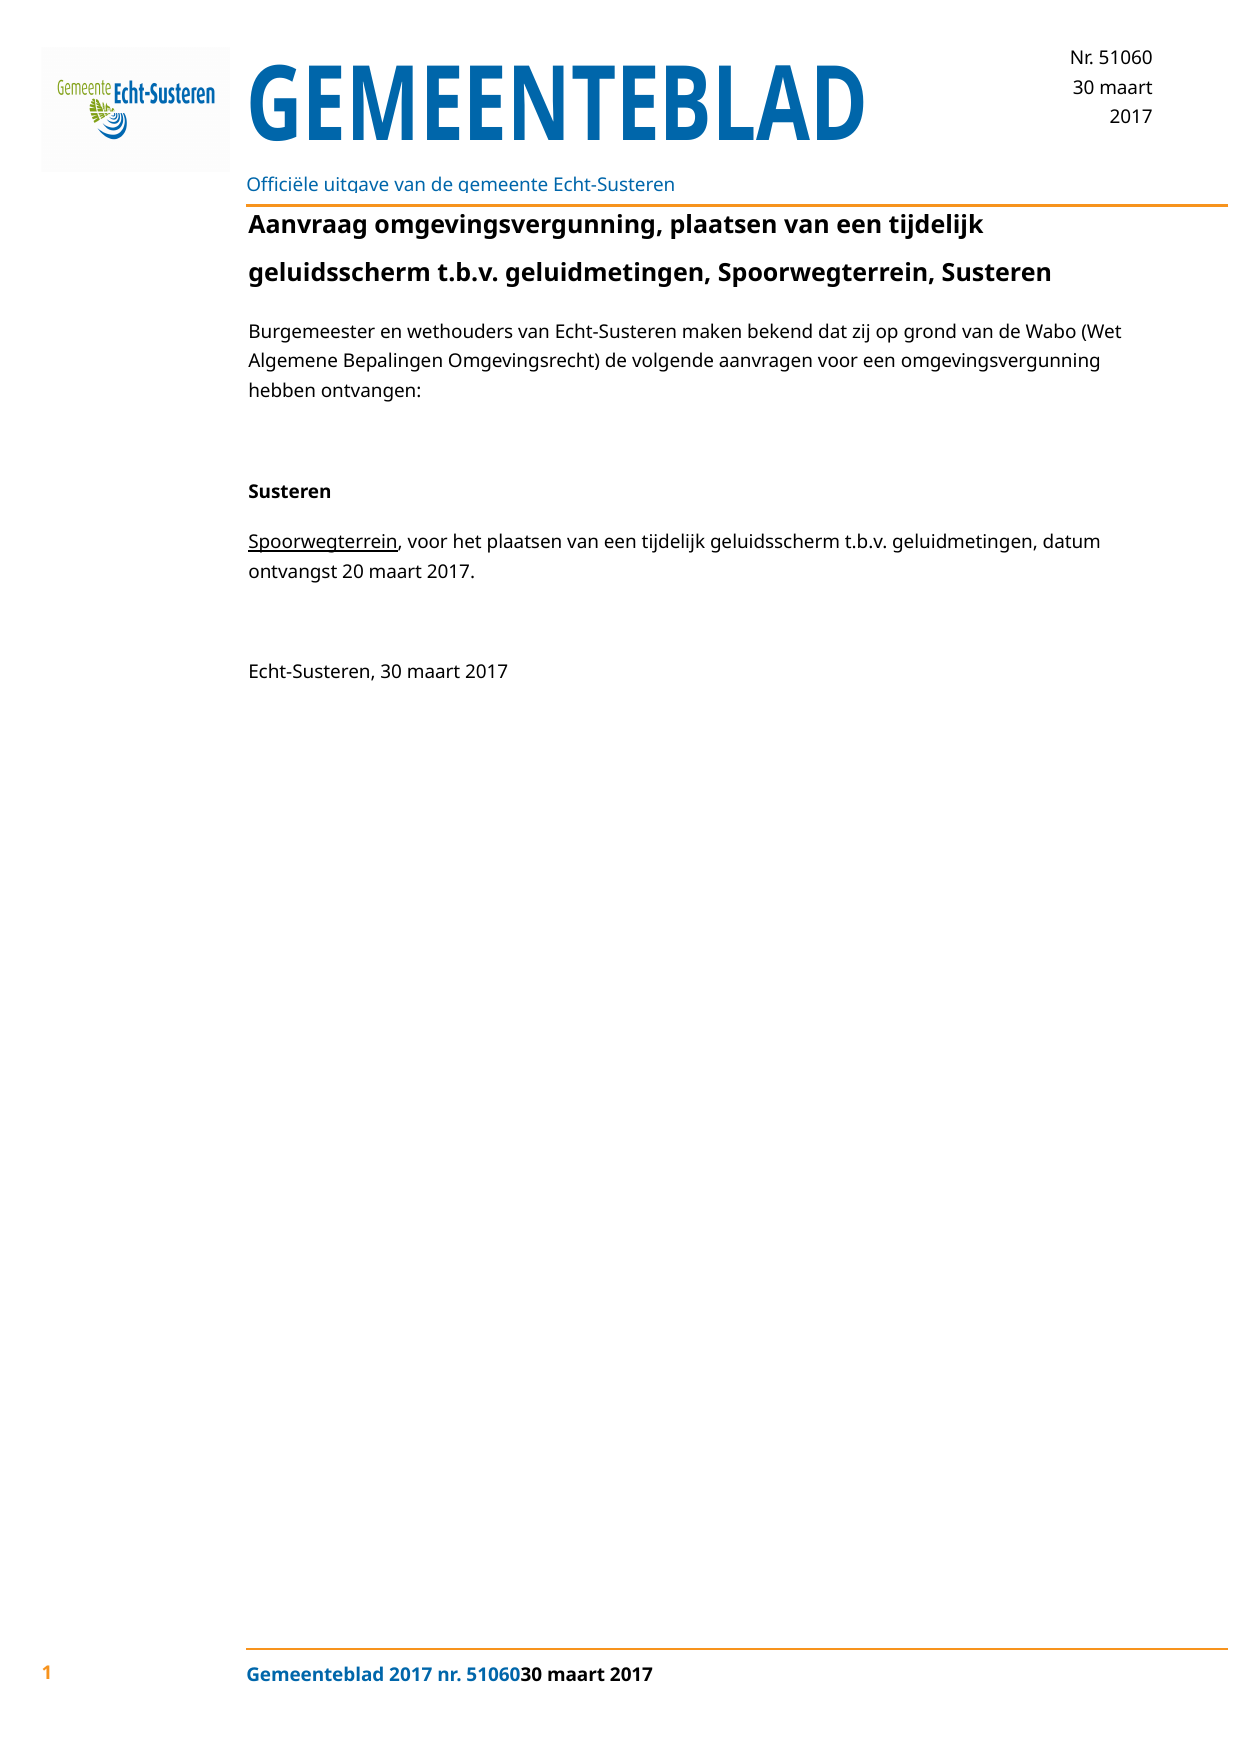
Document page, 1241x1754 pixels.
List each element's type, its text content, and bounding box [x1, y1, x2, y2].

picture [41, 47, 231, 172]
text Echt-Susteren, 30 maart 2017 [248, 659, 1152, 684]
text Spoorwegterrein, voor het plaatsen van een tijdelijk geluidsscherm t.b.v. geluidmetingen, datum ontvangst 20 maart 2017. [248, 528, 1152, 584]
text Burgemeester en wethouders van Echt-Susteren maken bekend dat zij op grond van de Wabo (Wet Algemene Bepalingen Omgevingsrecht) de volgende aanvragen voor een omgevingsvergunning hebben ontvangen: [248, 318, 1152, 403]
text Susteren [248, 478, 1152, 504]
text Aanvraag omgevingsvergunning, plaatsen van een tijdelijk geluidsscherm t.b.v. geluidmetingen, Spoorwegterrein, Susteren [248, 207, 1152, 288]
